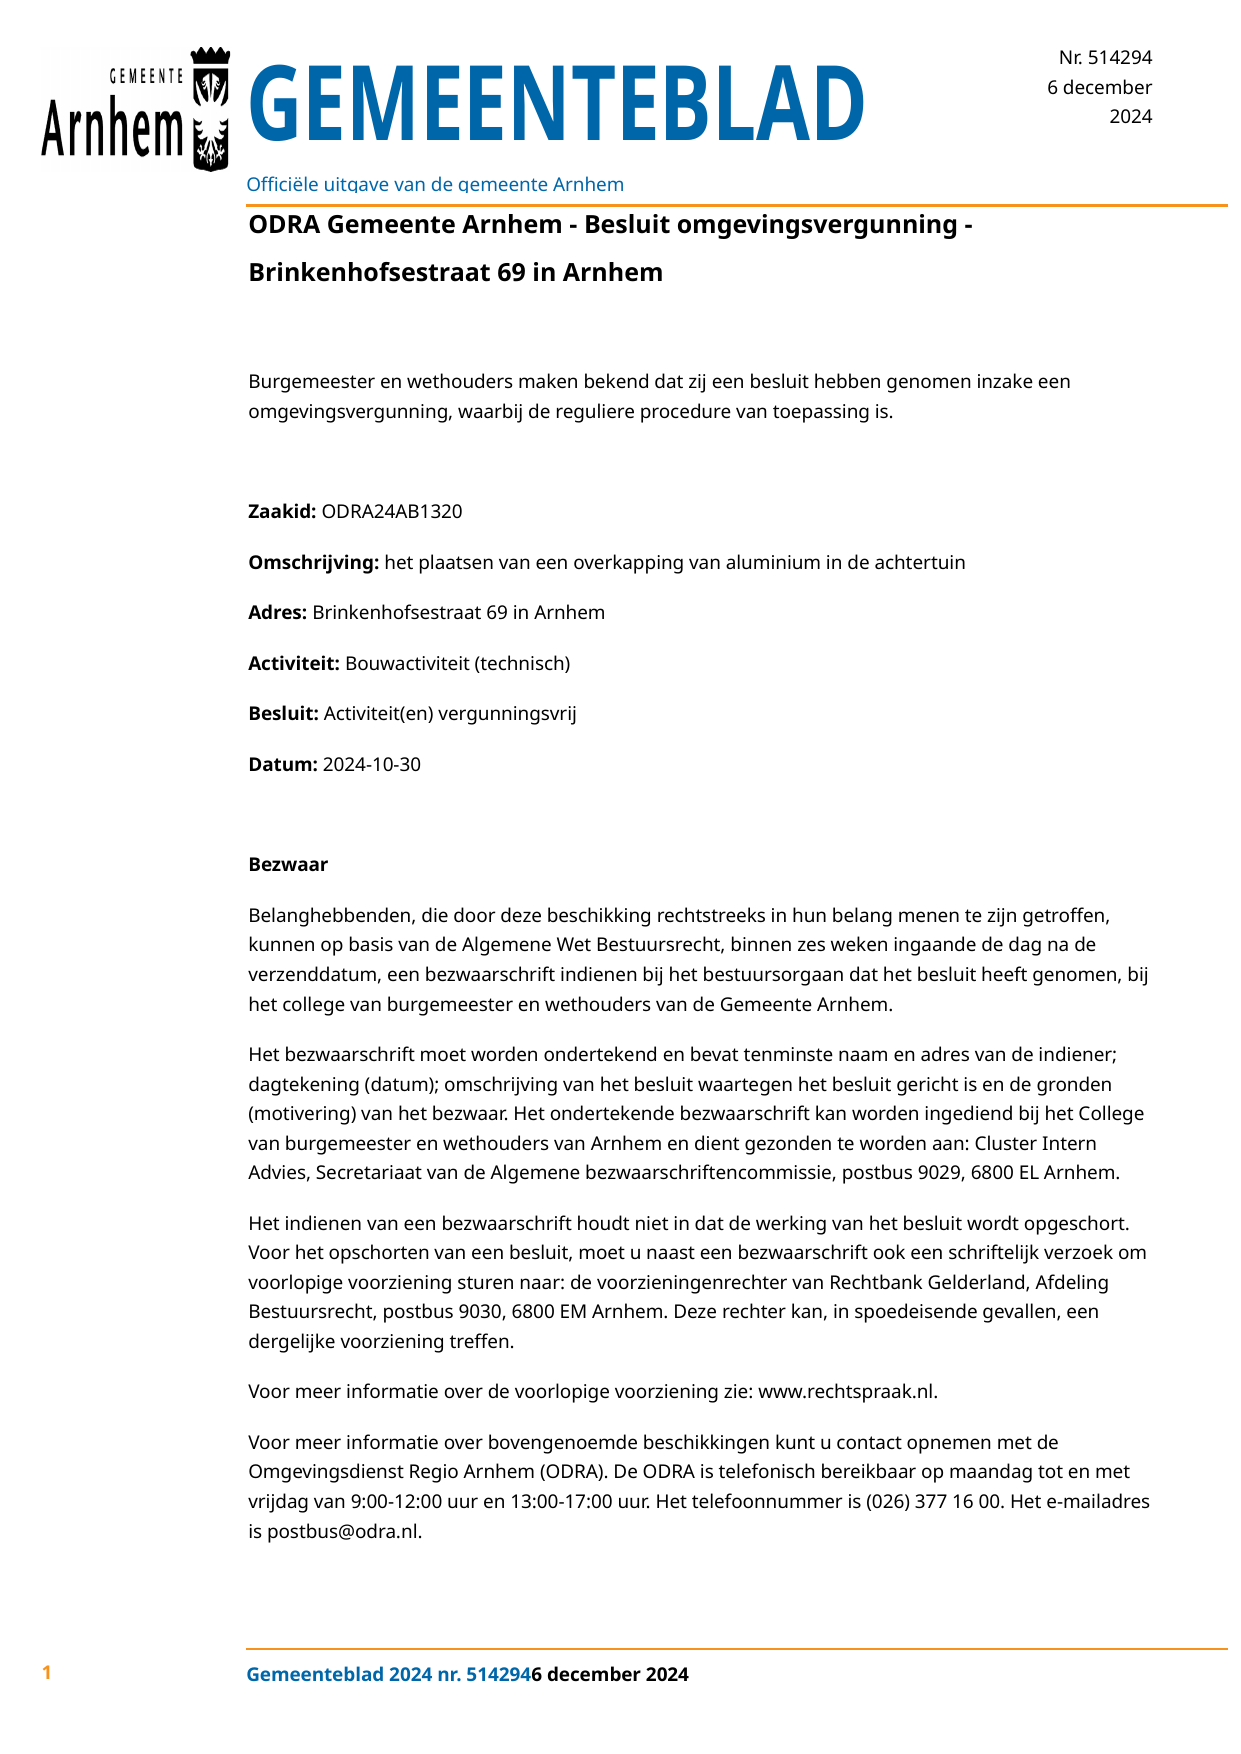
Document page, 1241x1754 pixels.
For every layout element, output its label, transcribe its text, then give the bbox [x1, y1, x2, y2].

text Datum: 2024-10-30 [248, 751, 1152, 777]
text Het indienen van een bezwaarschrift houdt niet in dat de werking van het besluit wordt opgeschort. Voor het opschorten van een besluit, moet u naast een bezwaarschrift ook een schriftelijk verzoek om voorlopige voorziening sturen naar: de voorzieningenrechter van Rechtbank Gelderland, Afdeling Bestuursrecht, postbus 9030, 6800 EM Arnhem. Deze rechter kan, in spoedeisende gevallen, een dergelijke voorziening treffen. [248, 1210, 1152, 1354]
text Het bezwaarschrift moet worden ondertekend en bevat tenminste naam en adres van de indiener; dagtekening (datum); omschrijving van het besluit waartegen het besluit gericht is en de gronden (motivering) van het bezwaar. Het ondertekende bezwaarschrift kan worden ingediend bij het College van burgemeester en wethouders van Arnhem en dient gezonden te worden aan: Cluster Intern Advies, Secretariaat van de Algemene bezwaarschriftencommissie, postbus 9029, 6800 EL Arnhem. [248, 1041, 1152, 1185]
text Activiteit: Bouwactiviteit (technisch) [248, 650, 1152, 676]
text Bezwaar [248, 852, 1152, 877]
text Besluit: Activiteit(en) vergunningsvrij [248, 700, 1152, 726]
text Omschrijving: het plaatsen van een overkapping van aluminium in de achtertuin [248, 549, 1152, 575]
text Belanghebbenden, die door deze beschikking rechtstreeks in hun belang menen te zijn getroffen, kunnen op basis van de Algemene Wet Bestuursrecht, binnen zes weken ingaande de dag na de verzenddatum, een bezwaarschrift indienen bij het bestuursorgaan dat het besluit heeft genomen, bij het college van burgemeester en wethouders van de Gemeente Arnhem. [248, 902, 1152, 1017]
picture [41, 47, 231, 172]
text Voor meer informatie over de voorlopige voorziening zie: www.rechtspraak.nl. [248, 1379, 1152, 1404]
text Zaakid: ODRA24AB1320 [248, 499, 1152, 524]
text Burgemeester en wethouders maken bekend dat zij een besluit hebben genomen inzake een omgevingsvergunning, waarbij de reguliere procedure van toepassing is. [248, 368, 1152, 424]
text Voor meer informatie over bovengenoemde beschikkingen kunt u contact opnemen met de Omgevingsdienst Regio Arnhem (ODRA). De ODRA is telefonisch bereikbaar op maandag tot en met vrijdag van 9:00-12:00 uur en 13:00-17:00 uur. Het telefoonnummer is (026) 377 16 00. Het e-mailadres is postbus@odra.nl. [248, 1429, 1152, 1544]
text ODRA Gemeente Arnhem - Besluit omgevingsvergunning - Brinkenhofsestraat 69 in Arnhem [248, 207, 1152, 288]
text Adres: Brinkenhofsestraat 69 in Arnhem [248, 599, 1152, 625]
